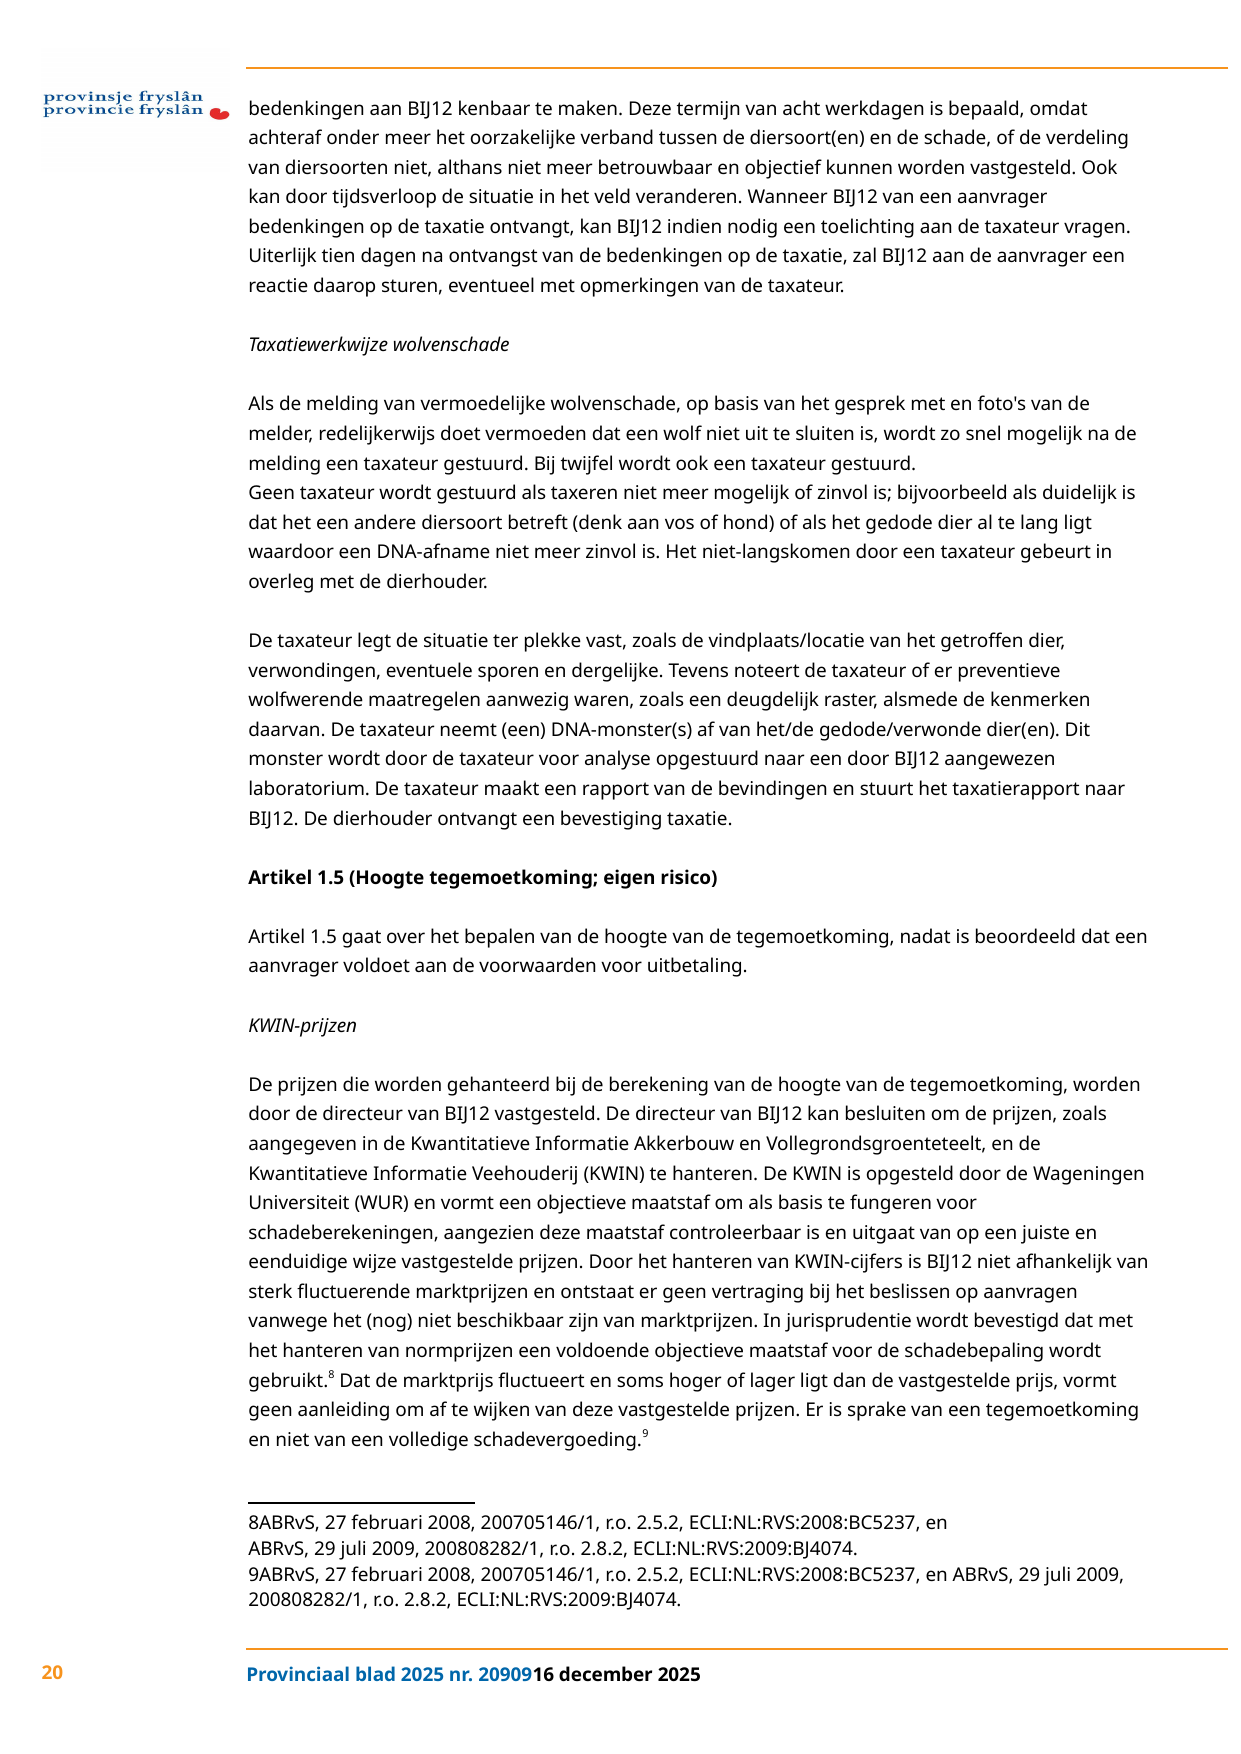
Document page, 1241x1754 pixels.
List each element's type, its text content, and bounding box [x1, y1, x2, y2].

picture [41, 47, 231, 172]
text bedenkingen aan BIJ12 kenbaar te maken. Deze termijn van acht werkdagen is bepaald, omdat achteraf onder meer het oorzakelijke verband tussen de diersoort(en) en de schade, of de verdeling van diersoorten niet, althans niet meer betrouwbaar en objectief kunnen worden vastgesteld. Ook kan door tijdsverloop de situatie in het veld veranderen. Wanneer BIJ12 van een aanvrager bedenkingen op de taxatie ontvangt, kan BIJ12 indien nodig een toelichting aan de taxateur vragen. Uiterlijk tien dagen na ontvangst van de bedenkingen op de taxatie, zal BIJ12 aan de aanvrager een reactie daarop sturen, eventueel met opmerkingen van de taxateur. [248, 95, 1152, 298]
text Geen taxateur wordt gestuurd als taxeren niet meer mogelijk of zinvol is; bijvoorbeeld als duidelijk is dat het een andere diersoort betreft (denk aan vos of hond) of als het gedode dier al te lang ligt waardoor een DNA-afname niet meer zinvol is. Het niet-langskomen door een taxateur gebeurt in overleg met de dierhouder. [248, 479, 1152, 594]
text ABRvS, 27 februari 2008, 200705146/1, r.o. 2.5.2, ECLI:NL:RVS:2008:BC5237, en [248, 1509, 1152, 1535]
text De prijzen die worden gehanteerd bij de berekening van de hoogte van de tegemoetkoming, worden door de directeur van BIJ12 vastgesteld. De directeur van BIJ12 kan besluiten om de prijzen, zoals aangegeven in de Kwantitatieve Informatie Akkerbouw en Vollegrondsgroenteteelt, en de Kwantitatieve Informatie Veehouderij (KWIN) te hanteren. De KWIN is opgesteld door de Wageningen Universiteit (WUR) en vormt een objectieve maatstaf om als basis te fungeren voor schadeberekeningen, aangezien deze maatstaf controleerbaar is en uitgaat van op een juiste en eenduidige wijze vastgestelde prijzen. Door het hanteren van KWIN-cijfers is BIJ12 niet afhankelijk van sterk fluctuerende marktprijzen en ontstaat er geen vertraging bij het beslissen op aanvragen vanwege het (nog) niet beschikbaar zijn van marktprijzen. In jurisprudentie wordt bevestigd dat met het hanteren van normprijzen een voldoende objectieve maatstaf voor de schadebepaling wordt gebruikt. Dat de marktprijs fluctueert en soms hoger of lager ligt dan de vastgestelde prijs, vormt geen aanleiding om af te wijken van deze vastgestelde prijzen. Er is sprake van een tegemoetkoming en niet van een volledige schadevergoeding. [248, 1071, 1152, 1452]
text Als de melding van vermoedelijke wolvenschade, op basis van het gesprek met en foto's van de melder, redelijkerwijs doet vermoeden dat een wolf niet uit te sluiten is, wordt zo snel mogelijk na de melding een taxateur gestuurd. Bij twijfel wordt ook een taxateur gestuurd. [248, 391, 1152, 476]
text Artikel 1.5 (Hoogte tegemoetkoming; eigen risico) [248, 864, 1152, 890]
text ABRvS, 29 juli 2009, 200808282/1, r.o. 2.8.2, ECLI:NL:RVS:2009:BJ4074. [248, 1535, 1152, 1561]
text De taxateur legt de situatie ter plekke vast, zoals de vindplaats/locatie van het getroffen dier, verwondingen, eventuele sporen en dergelijke. Tevens noteert de taxateur of er preventieve wolfwerende maatregelen aanwezig waren, zoals een deugdelijk raster, alsmede de kenmerken daarvan. De taxateur neemt (een) DNA-monster(s) af van het/de gedode/verwonde dier(en). Dit monster wordt door de taxateur voor analyse opgestuurd naar een door BIJ12 aangewezen laboratorium. De taxateur maakt een rapport van de bevindingen en stuurt het taxatierapport naar BIJ12. De dierhouder ontvangt een bevestiging taxatie. [248, 627, 1152, 831]
text Taxatiewerkwijze wolvenschade [248, 331, 1152, 357]
text Artikel 1.5 gaat over het bepalen van de hoogte van de tegemoetkoming, nadat is beoordeeld dat een aanvrager voldoet aan de voorwaarden voor uitbetaling. [248, 923, 1152, 978]
text KWIN-prijzen [248, 1012, 1152, 1038]
text ABRvS, 27 februari 2008, 200705146/1, r.o. 2.5.2, ECLI:NL:RVS:2008:BC5237, en ABRvS, 29 juli 2009, 200808282/1, r.o. 2.8.2, ECLI:NL:RVS:2009:BJ4074. [248, 1561, 1152, 1612]
